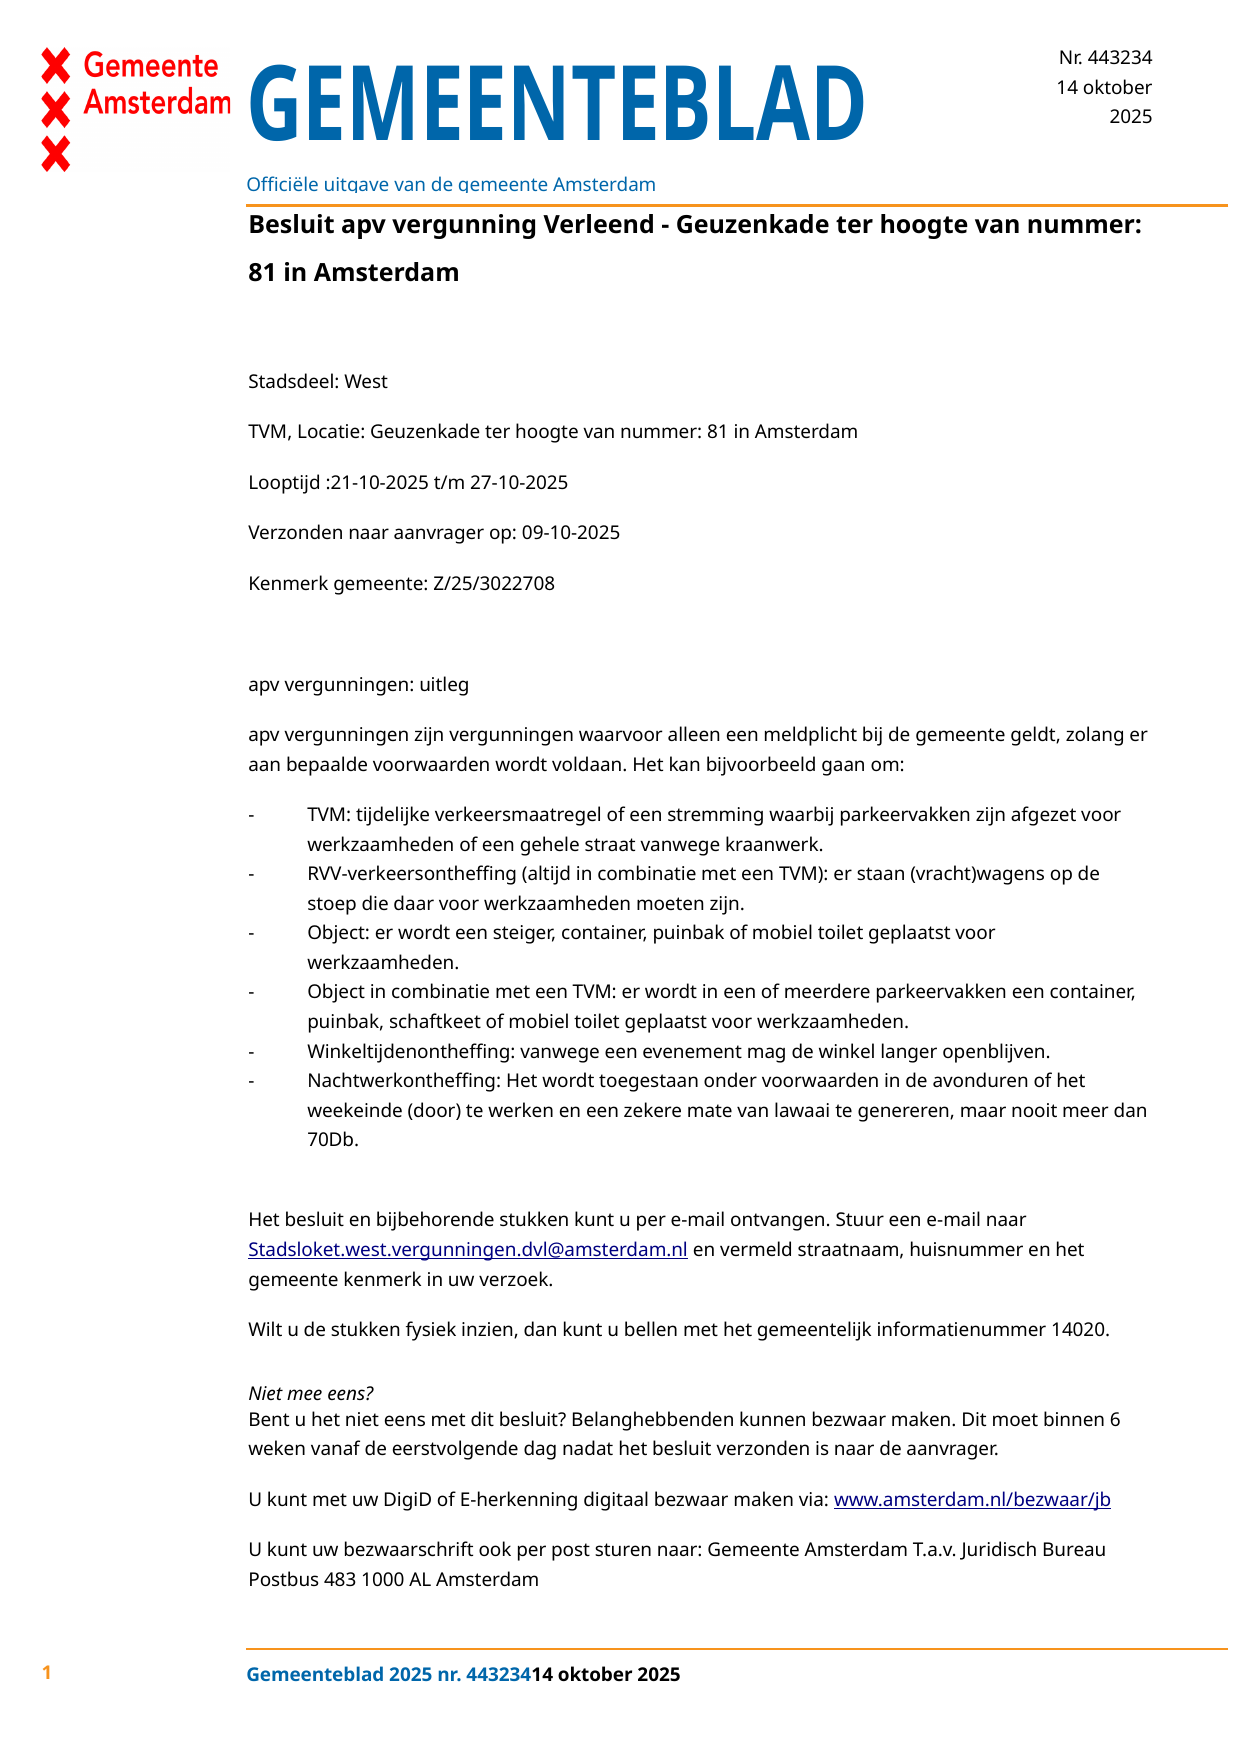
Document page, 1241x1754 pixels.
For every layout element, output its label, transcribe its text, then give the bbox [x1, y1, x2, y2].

text Verzonden naar aanvrager op: 09-10-2025 [248, 519, 1152, 545]
list Nachtwerkontheffing: Het wordt toegestaan onder voorwaarden in de avonduren of het weekeinde (door) te werken en een zekere mate van lawaai te genereren, maar nooit meer dan 70Db. [248, 1067, 1152, 1152]
text TVM, Locatie: Geuzenkade ter hoogte van nummer: 81 in Amsterdam [248, 419, 1152, 444]
text Looptijd :21-10-2025 t/m 27-10-2025 [248, 469, 1152, 495]
text U kunt uw bezwaarschrift ook per post sturen naar: Gemeente Amsterdam T.a.v. Juridisch Bureau Postbus 483 1000 AL Amsterdam [248, 1536, 1152, 1592]
text U kunt met uw DigiD of E-herkenning digitaal bezwaar maken via: www.amsterdam.nl/bezwaar/jb [248, 1486, 1152, 1512]
list Object: er wordt een steiger, container, puinbak of mobiel toilet geplaatst voor werkzaamheden. [248, 919, 1152, 975]
text Besluit apv vergunning Verleend - Geuzenkade ter hoogte van nummer: 81 in Amsterdam [248, 207, 1152, 288]
text Stadsdeel: West [248, 368, 1152, 394]
text Bent u het niet eens met dit besluit? Belanghebbenden kunnen bezwaar maken. Dit moet binnen 6 weken vanaf de eerstvolgende dag nadat het besluit verzonden is naar de aanvrager. [248, 1406, 1152, 1461]
text Het besluit en bijbehorende stukken kunt u per e-mail ontvangen. Stuur een e-mail naar Stadsloket.west.vergunningen.dvl@amsterdam.nl en vermeld straatnaam, huisnummer en het gemeente kenmerk in uw verzoek. [248, 1207, 1152, 1292]
text Niet mee eens? [248, 1380, 1152, 1406]
picture [41, 47, 231, 172]
list RVV-verkeersontheffing (altijd in combinatie met een TVM): er staan (vracht)wagens op de stoep die daar voor werkzaamheden moeten zijn. [248, 860, 1152, 916]
list Object in combinatie met een TVM: er wordt in een of meerdere parkeervakken een container, puinbak, schaftkeet of mobiel toilet geplaatst voor werkzaamheden. [248, 979, 1152, 1034]
text apv vergunningen zijn vergunningen waarvoor alleen een meldplicht bij de gemeente geldt, zolang er aan bepaalde voorwaarden wordt voldaan. Het kan bijvoorbeeld gaan om: [248, 721, 1152, 777]
text Kenmerk gemeente: Z/25/3022708 [248, 570, 1152, 596]
list Winkeltijdenontheffing: vanwege een evenement mag de winkel langer openblijven. [248, 1038, 1152, 1064]
text apv vergunningen: uitleg [248, 671, 1152, 697]
text Wilt u de stukken fysiek inzien, dan kunt u bellen met het gemeentelijk informatienummer 14020. [248, 1316, 1152, 1342]
list TVM: tijdelijke verkeersmaatregel of een stremming waarbij parkeervakken zijn afgezet voor werkzaamheden of een gehele straat vanwege kraanwerk. [248, 801, 1152, 857]
